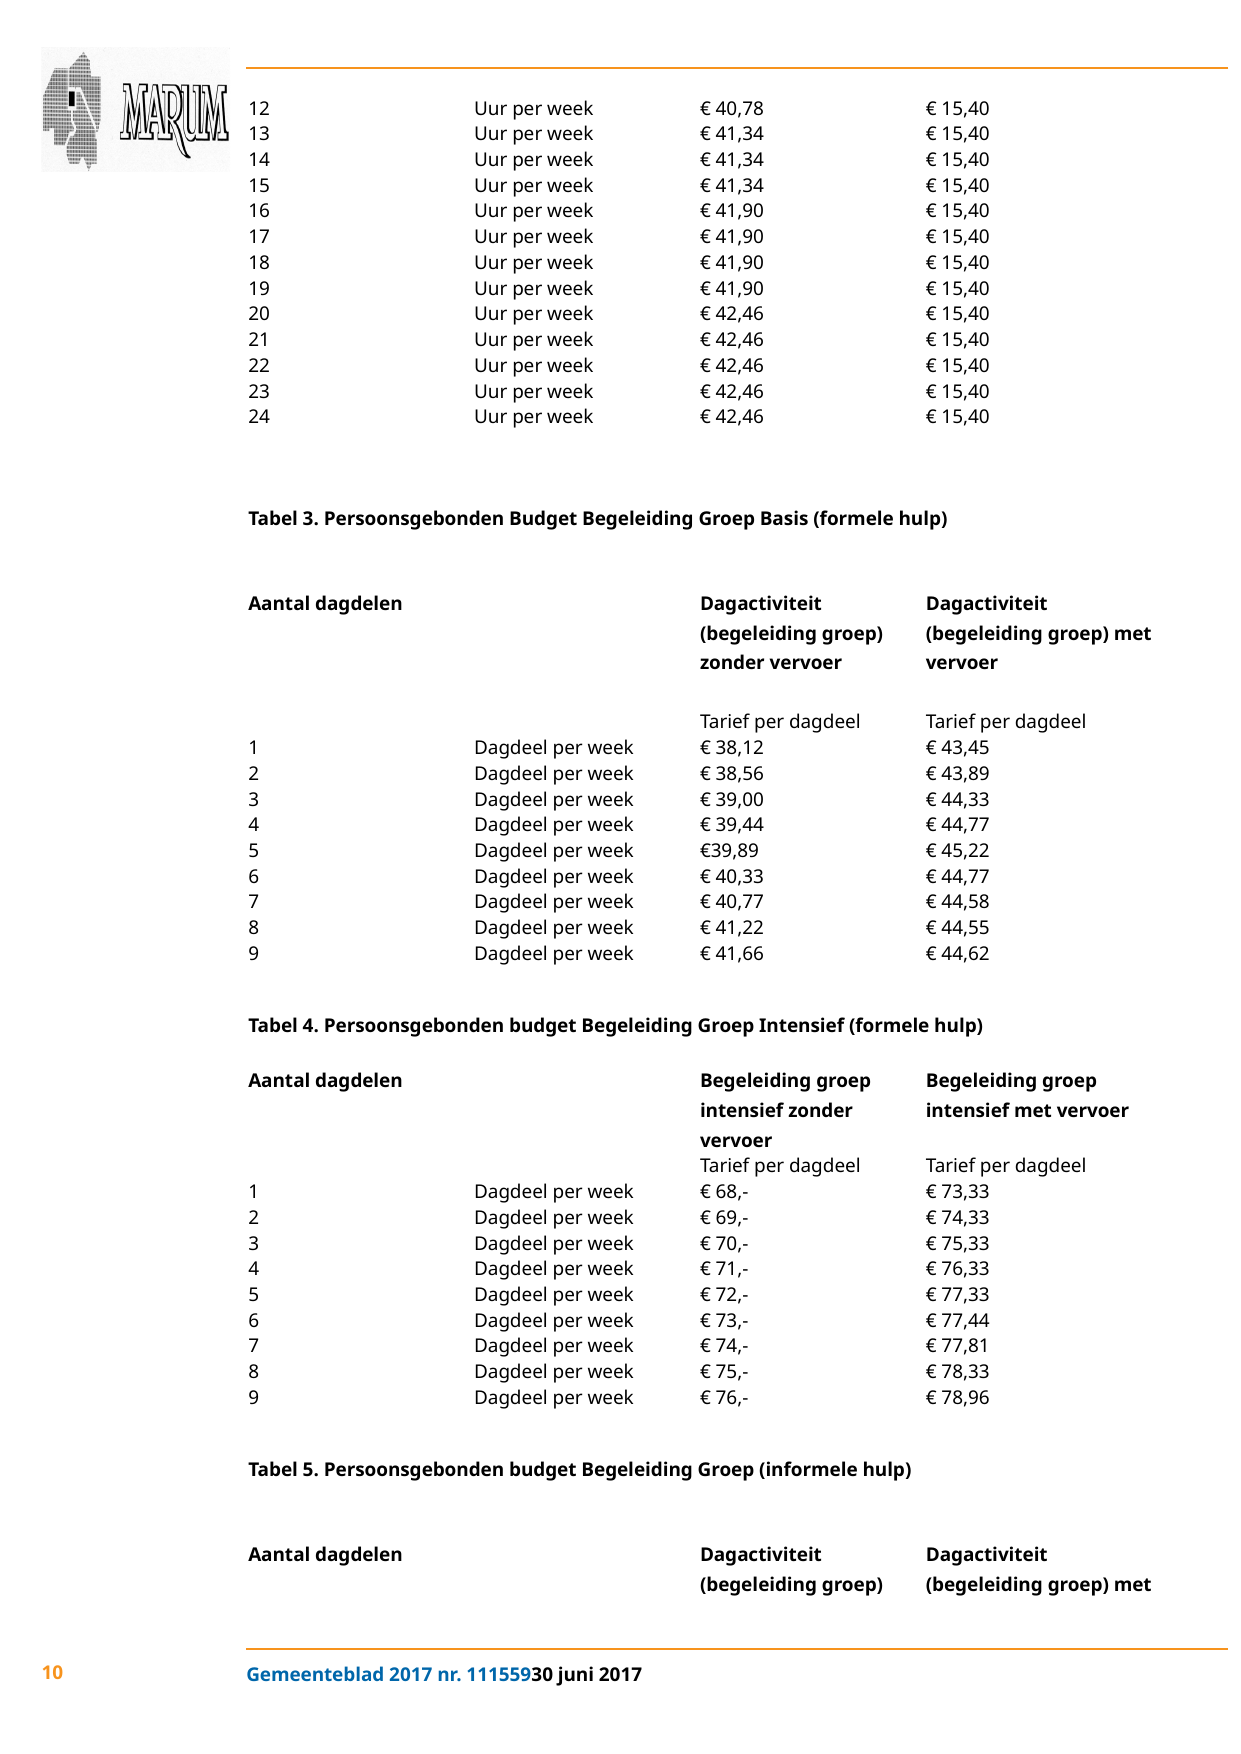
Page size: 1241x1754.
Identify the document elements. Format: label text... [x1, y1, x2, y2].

text Tabel 3. Persoonsgebonden Budget Begeleiding Groep Basis (formele hulp) [248, 505, 1152, 531]
table_cell Uur per week [474, 352, 700, 378]
table_cell € 42,46 [700, 404, 926, 429]
picture [41, 47, 231, 172]
table_cell € 41,34 [700, 146, 926, 172]
table_cell Uur per week [474, 249, 700, 275]
table_cell Uur per week [474, 121, 700, 146]
table_cell € 44,77 [926, 811, 1152, 837]
text Tabel 5. Persoonsgebonden budget Begeleiding Groep (informele hulp) [248, 1456, 1152, 1482]
table_cell € 15,40 [926, 352, 1152, 378]
table_cell 8 [248, 1358, 474, 1384]
table_cell € 15,40 [926, 275, 1152, 301]
table_cell € 44,33 [926, 786, 1152, 811]
table_cell 16 [248, 198, 474, 223]
table_cell € 75,33 [926, 1230, 1152, 1255]
table_cell 17 [248, 224, 474, 249]
table_cell € 41,34 [700, 172, 926, 198]
table_cell Dagdeel per week [474, 914, 700, 940]
table_cell Dagdeel per week [474, 837, 700, 863]
table_cell Uur per week [474, 326, 700, 352]
table_cell € 74,33 [926, 1204, 1152, 1230]
table_cell € 74,- [700, 1333, 926, 1358]
table_cell € 44,77 [926, 863, 1152, 889]
table_cell 2 [248, 1204, 474, 1230]
table_cell Dagdeel per week [474, 811, 700, 837]
table_cell € 77,44 [926, 1307, 1152, 1333]
table_cell € 45,22 [926, 837, 1152, 863]
table_cell € 40,33 [700, 863, 926, 889]
table_cell € 15,40 [926, 224, 1152, 249]
table_header Dagactiviteit (begeleiding groep) met [926, 1541, 1152, 1596]
table_cell € 77,33 [926, 1281, 1152, 1307]
table_cell € 73,- [700, 1307, 926, 1333]
table_header Dagactiviteit (begeleiding groep) [700, 1541, 926, 1596]
table_cell € 77,81 [926, 1333, 1152, 1358]
table_cell Dagdeel per week [474, 1281, 700, 1307]
table_cell 5 [248, 1281, 474, 1307]
table_cell Uur per week [474, 224, 700, 249]
table_cell Dagdeel per week [474, 1204, 700, 1230]
table_header Aantal dagdelen [248, 1541, 700, 1596]
table_cell Dagdeel per week [474, 1178, 700, 1204]
table_cell € 76,33 [926, 1255, 1152, 1281]
table_cell Dagdeel per week [474, 1230, 700, 1255]
table_cell € 15,40 [926, 378, 1152, 403]
table_cell Uur per week [474, 198, 700, 223]
table_cell € 43,45 [926, 734, 1152, 760]
table_cell € 70,- [700, 1230, 926, 1255]
table_cell € 15,40 [926, 249, 1152, 275]
table_cell € 44,55 [926, 914, 1152, 940]
table_cell € 78,96 [926, 1384, 1152, 1410]
table_cell € 15,40 [926, 95, 1152, 121]
table_cell Uur per week [474, 146, 700, 172]
table_cell Dagdeel per week [474, 1384, 700, 1410]
table_cell € 38,12 [700, 734, 926, 760]
table_cell 7 [248, 1333, 474, 1358]
table_cell 23 [248, 378, 474, 403]
table_cell 22 [248, 352, 474, 378]
table_cell € 41,90 [700, 275, 926, 301]
table_cell Dagdeel per week [474, 734, 700, 760]
table_cell 9 [248, 940, 474, 966]
table_cell 15 [248, 172, 474, 198]
table_cell € 44,58 [926, 889, 1152, 914]
table_cell € 15,40 [926, 404, 1152, 429]
table_cell Dagdeel per week [474, 889, 700, 914]
table_cell € 75,- [700, 1358, 926, 1384]
text Tabel 4. Persoonsgebonden budget Begeleiding Groep Intensief (formele hulp) [248, 1012, 1152, 1038]
table_cell € 41,22 [700, 914, 926, 940]
table_cell 3 [248, 786, 474, 811]
table_cell Dagdeel per week [474, 940, 700, 966]
table_cell € 38,56 [700, 760, 926, 786]
table_cell Dagdeel per week [474, 1307, 700, 1333]
table_cell 20 [248, 301, 474, 326]
table_cell Uur per week [474, 378, 700, 403]
table_cell € 43,89 [926, 760, 1152, 786]
table_cell € 42,46 [700, 352, 926, 378]
table_cell € 40,78 [700, 95, 926, 121]
table_cell € 39,44 [700, 811, 926, 837]
table_cell € 15,40 [926, 121, 1152, 146]
table_cell 21 [248, 326, 474, 352]
table_header Dagactiviteit (begeleiding groep) zonder vervoer Tarief per dagdeel [700, 590, 926, 734]
table_cell € 68,- [700, 1178, 926, 1204]
table_cell 18 [248, 249, 474, 275]
table_cell € 15,40 [926, 301, 1152, 326]
table_cell € 40,77 [700, 889, 926, 914]
table_cell € 41,90 [700, 249, 926, 275]
table_cell Dagdeel per week [474, 1255, 700, 1281]
table_cell 2 [248, 760, 474, 786]
table_cell € 39,00 [700, 786, 926, 811]
table_cell € 73,33 [926, 1178, 1152, 1204]
table_cell € 78,33 [926, 1358, 1152, 1384]
table_cell 3 [248, 1230, 474, 1255]
table_cell € 15,40 [926, 146, 1152, 172]
table_cell Tarief per dagdeel [700, 1153, 926, 1178]
table_cell € 76,- [700, 1384, 926, 1410]
table_cell € 71,- [700, 1255, 926, 1281]
table_cell € 72,- [700, 1281, 926, 1307]
table_header Aantal dagdelen [248, 590, 700, 734]
table_header Aantal dagdelen [248, 1068, 700, 1178]
table_cell 4 [248, 1255, 474, 1281]
table_cell 14 [248, 146, 474, 172]
table_cell € 41,90 [700, 198, 926, 223]
table_cell 1 [248, 1178, 474, 1204]
text ­ [248, 1511, 1152, 1537]
table_cell € 44,62 [926, 940, 1152, 966]
text ­ [248, 561, 1152, 586]
table_cell 6 [248, 1307, 474, 1333]
table_cell 4 [248, 811, 474, 837]
table_cell 5 [248, 837, 474, 863]
table_cell € 41,66 [700, 940, 926, 966]
table_cell € 42,46 [700, 378, 926, 403]
table_cell Uur per week [474, 301, 700, 326]
table_cell € 15,40 [926, 326, 1152, 352]
table_cell 8 [248, 914, 474, 940]
table_cell 24 [248, 404, 474, 429]
table_cell Uur per week [474, 95, 700, 121]
table_cell Uur per week [474, 404, 700, 429]
table_cell € 15,40 [926, 198, 1152, 223]
table_header Begeleiding groep intensief zonder vervoer [700, 1068, 926, 1152]
table_cell 12 [248, 95, 474, 121]
table_cell 9 [248, 1384, 474, 1410]
table_cell 13 [248, 121, 474, 146]
table_cell €39,89 [700, 837, 926, 863]
table_cell 1 [248, 734, 474, 760]
table_cell € 69,- [700, 1204, 926, 1230]
table_cell € 41,90 [700, 224, 926, 249]
table_cell Uur per week [474, 275, 700, 301]
table_cell Dagdeel per week [474, 786, 700, 811]
table_cell Dagdeel per week [474, 863, 700, 889]
table_cell € 42,46 [700, 326, 926, 352]
table_cell 19 [248, 275, 474, 301]
table_cell Uur per week [474, 172, 700, 198]
table_header Begeleiding groep intensief met vervoer [926, 1068, 1152, 1152]
table_cell € 42,46 [700, 301, 926, 326]
table_cell Tarief per dagdeel [926, 1153, 1152, 1178]
table_cell Dagdeel per week [474, 1333, 700, 1358]
table_cell € 41,34 [700, 121, 926, 146]
table_header Dagactiviteit (begeleiding groep) met vervoer Tarief per dagdeel [926, 590, 1152, 734]
table_cell € 15,40 [926, 172, 1152, 198]
table_cell Dagdeel per week [474, 1358, 700, 1384]
table_cell 7 [248, 889, 474, 914]
table_cell 6 [248, 863, 474, 889]
text ­ [248, 432, 1152, 458]
table_cell Dagdeel per week [474, 760, 700, 786]
